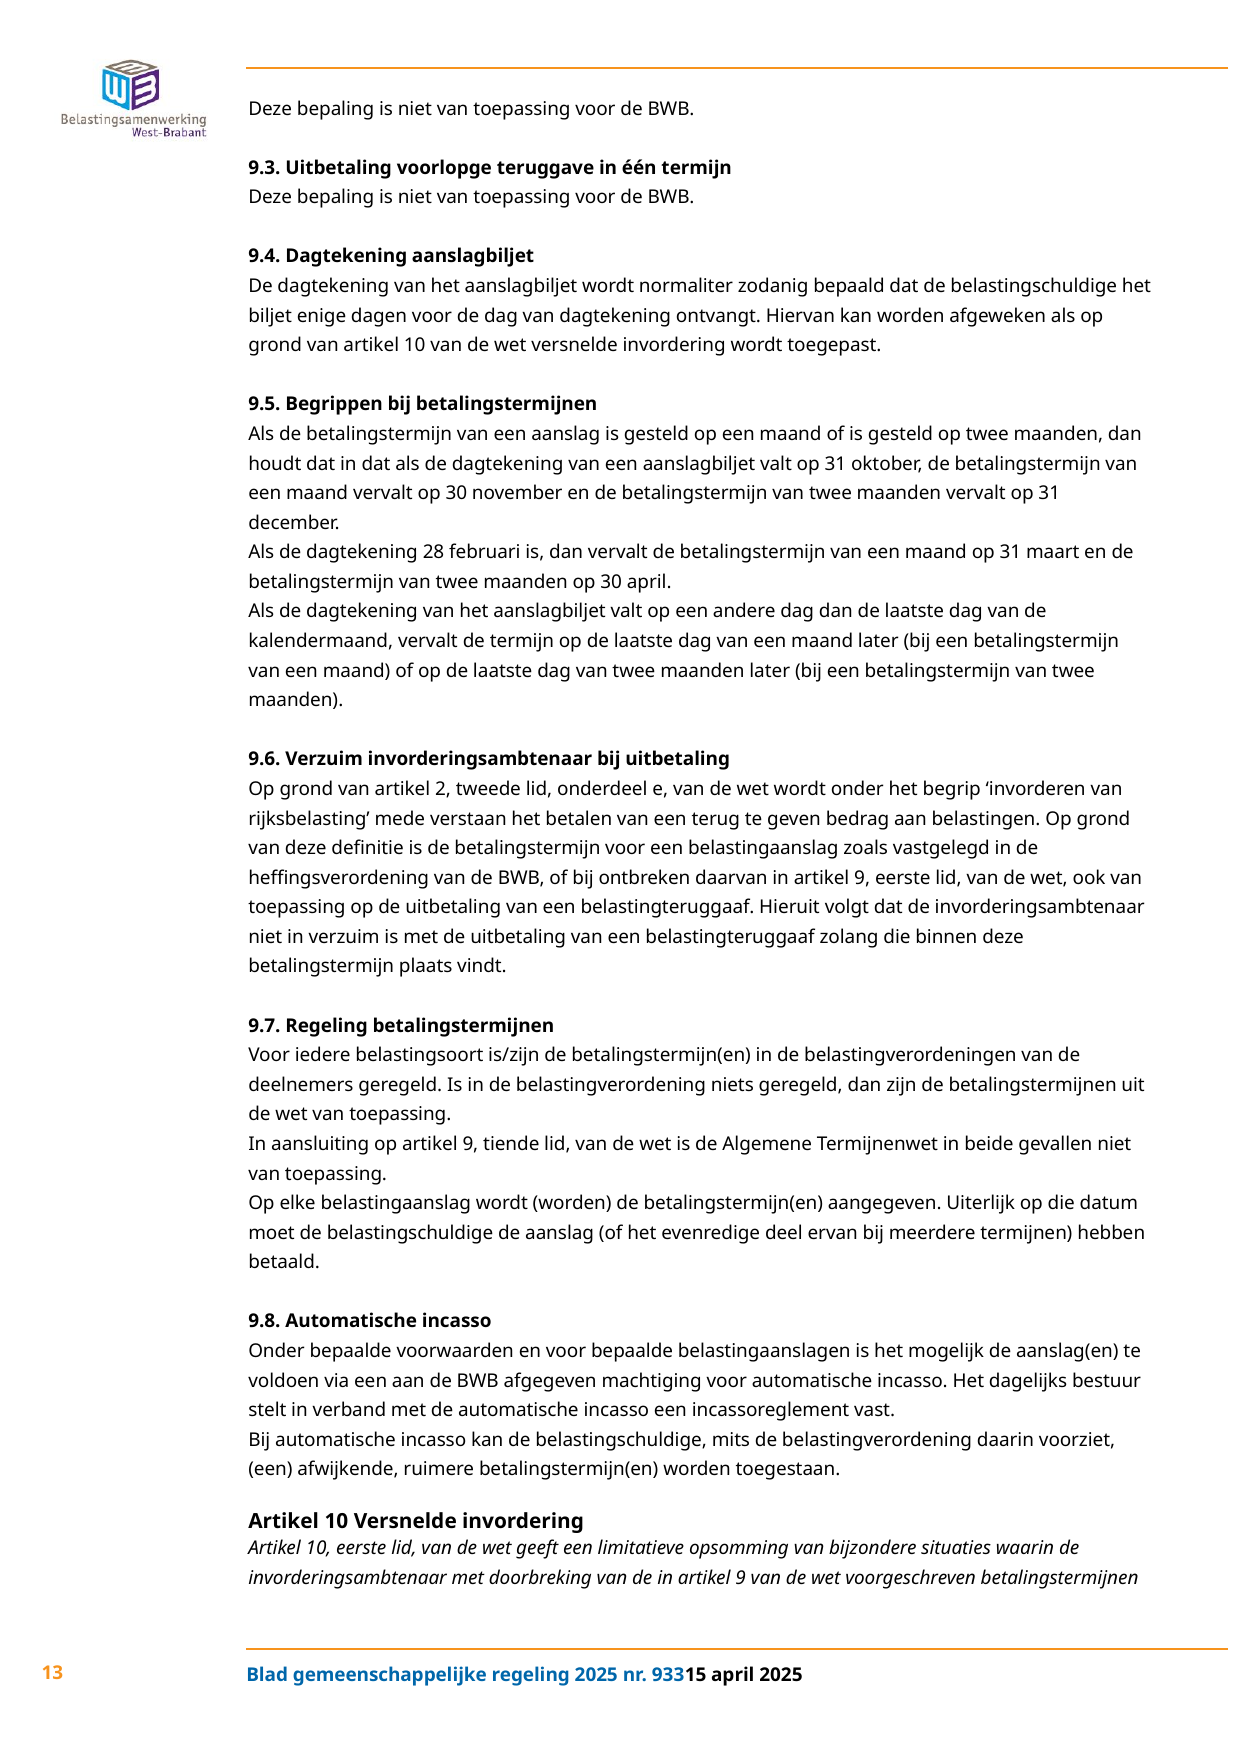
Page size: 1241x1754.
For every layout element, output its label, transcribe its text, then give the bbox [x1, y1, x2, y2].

text In aansluiting op artikel 9, tiende lid, van de wet is de Algemene Termijnenwet in beide gevallen niet van toepassing. [248, 1130, 1152, 1186]
text Voor iedere belastingsoort is/zijn de betalingstermijn(en) in de belastingverordeningen van de deelnemers geregeld. Is in de belastingverordening niets geregeld, dan zijn de betalingstermijnen uit de wet van toepassing. [248, 1041, 1152, 1126]
text Op elke belastingaanslag wordt (worden) de betalingstermijn(en) aangegeven. Uiterlijk op die datum moet de belastingschuldige de aanslag (of het evenredige deel ervan bij meerdere termijnen) hebben betaald. [248, 1189, 1152, 1274]
text Als de betalingstermijn van een aanslag is gesteld op een maand of is gesteld op twee maanden, dan houdt dat in dat als de dagtekening van een aanslagbiljet valt op 31 oktober, de betalingstermijn van een maand vervalt op 30 november en de betalingstermijn van twee maanden vervalt op 31 december. [248, 420, 1152, 535]
text Onder bepaalde voorwaarden en voor bepaalde belastingaanslagen is het mogelijk de aanslag(en) te voldoen via een aan de BWB afgegeven machtiging voor automatische incasso. Het dagelijks bestuur stelt in verband met de automatische incasso een incassoreglement vast. [248, 1337, 1152, 1422]
text 9.4. Dagtekening aanslagbiljet [248, 243, 1152, 268]
text 9.6. Verzuim invorderingsambtenaar bij uitbetaling [248, 746, 1152, 771]
text Als de dagtekening van het aanslagbiljet valt op een andere dag dan de laatste dag van de kalendermaand, vervalt de termijn op de laatste dag van een maand later (bij een betalingstermijn van een maand) of op de laatste dag van twee maanden later (bij een betalingstermijn van twee maanden). [248, 598, 1152, 712]
text Deze bepaling is niet van toepassing voor de BWB. [248, 183, 1152, 209]
text 9.5. Begrippen bij betalingstermijnen [248, 391, 1152, 416]
text De dagtekening van het aanslagbiljet wordt normaliter zodanig bepaald dat de belastingschuldige het biljet enige dagen voor de dag van dagtekening ontvangt. Hiervan kan worden afgeweken als op grond van artikel 10 van de wet versnelde invordering wordt toegepast. [248, 272, 1152, 357]
text 9.3. Uitbetaling voorlopge teruggave in één termijn [248, 154, 1152, 180]
text Artikel 10, eerste lid, van de wet geeft een limitatieve opsomming van bijzondere situaties waarin de invorderingsambtenaar met doorbreking van de in artikel 9 van de wet voorgeschreven betalingstermijnen [248, 1534, 1152, 1590]
text Op grond van artikel 2, tweede lid, onderdeel e, van de wet wordt onder het begrip ‘invorderen van rijksbelasting’ mede verstaan het betalen van een terug te geven bedrag aan belastingen. Op grond van deze definitie is de betalingstermijn voor een belastingaanslag zoals vastgelegd in de heffingsverordening van de BWB, of bij ontbreken daarvan in artikel 9, eerste lid, van de wet, ook van toepassing op de uitbetaling van een belastingteruggaaf. Hieruit volgt dat de invorderingsambtenaar niet in verzuim is met de uitbetaling van een belastingteruggaaf zolang die binnen deze betalingstermijn plaats vindt. [248, 775, 1152, 978]
text Artikel 10 Versnelde invordering [248, 1506, 1152, 1534]
text Deze bepaling is niet van toepassing voor de BWB. [248, 95, 1152, 121]
text 9.8. Automatische incasso [248, 1308, 1152, 1333]
text Als de dagtekening 28 februari is, dan vervalt de betalingstermijn van een maand op 31 maart en de betalingstermijn van twee maanden op 30 april. [248, 538, 1152, 594]
picture [41, 47, 231, 172]
text Bij automatische incasso kan de belastingschuldige, mits de belastingverordening daarin voorziet, (een) afwijkende, ruimere betalingstermijn(en) worden toegestaan. [248, 1426, 1152, 1481]
text 9.7. Regeling betalingstermijnen [248, 1012, 1152, 1038]
